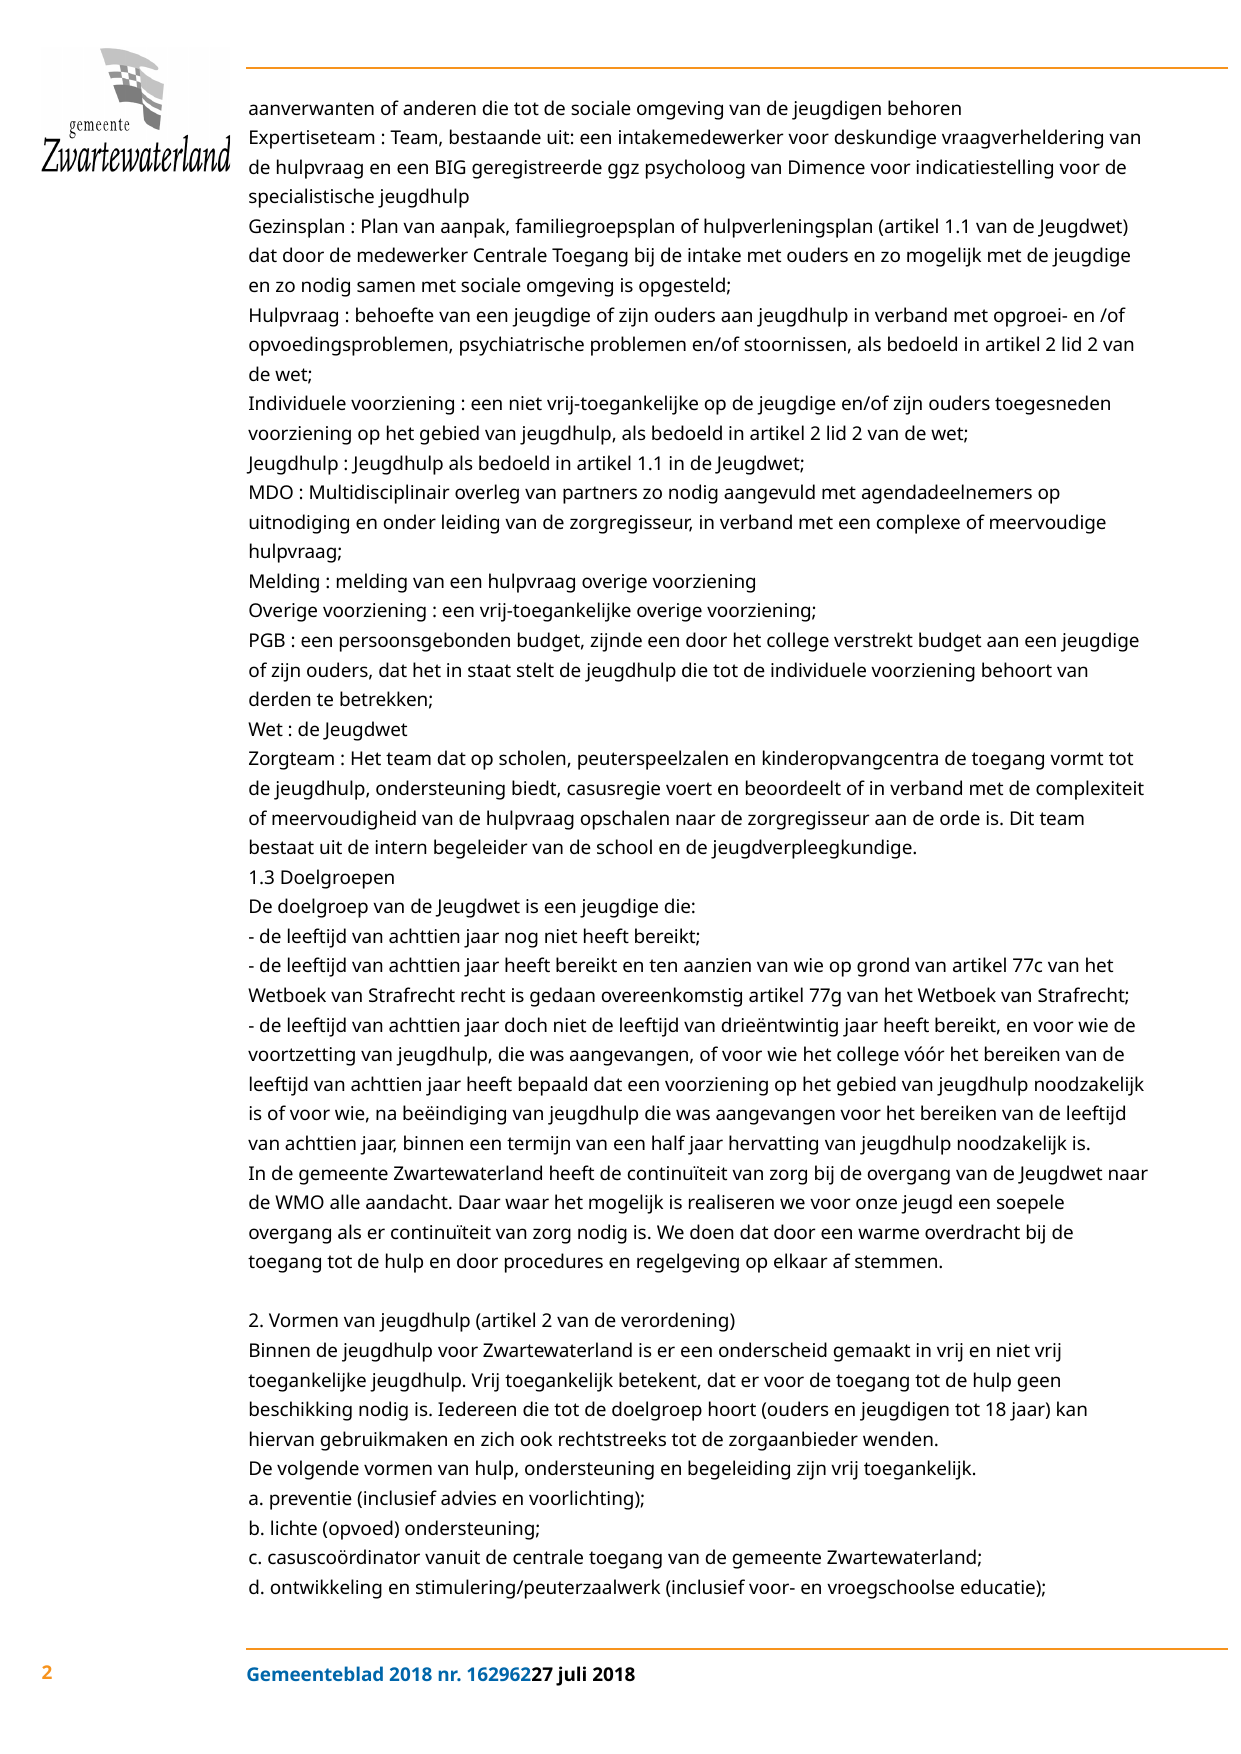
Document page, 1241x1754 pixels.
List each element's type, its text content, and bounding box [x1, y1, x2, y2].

text In de gemeente Zwartewaterland heeft de continuïteit van zorg bij de overgang van de Jeugdwet naar de WMO alle aandacht. Daar waar het mogelijk is realiseren we voor onze jeugd een soepele overgang als er continuïteit van zorg nodig is. We doen dat door een warme overdracht bij de toegang tot de hulp en door procedures en regelgeving op elkaar af stemmen. [248, 1160, 1152, 1274]
text 1.3 Doelgroepen [248, 864, 1152, 890]
text Expertiseteam : Team, bestaande uit: een intakemedewerker voor deskundige vraagverheldering van de hulpvraag en een BIG geregistreerde ggz psycholoog van Dimence voor indicatiestelling voor de specialistische jeugdhulp [248, 124, 1152, 209]
text Binnen de jeugdhulp voor Zwartewaterland is er een onderscheid gemaakt in vrij en niet vrij toegankelijke jeugdhulp. Vrij toegankelijk betekent, dat er voor de toegang tot de hulp geen beschikking nodig is. Iedereen die tot de doelgroep hoort (ouders en jeugdigen tot 18 jaar) kan hiervan gebruikmaken en zich ook rechtstreeks tot de zorgaanbieder wenden. [248, 1337, 1152, 1452]
text Gezinsplan : Plan van aanpak, familiegroepsplan of hulpverleningsplan (artikel 1.1 van de Jeugdwet) dat door de medewerker Centrale Toegang bij de intake met ouders en zo mogelijk met de jeugdige en zo nodig samen met sociale omgeving is opgesteld; [248, 213, 1152, 298]
text - de leeftijd van achttien jaar doch niet de leeftijd van drieëntwintig jaar heeft bereikt, en voor wie de voortzetting van jeugdhulp, die was aangevangen, of voor wie het college vóór het bereiken van de leeftijd van achttien jaar heeft bepaald dat een voorziening op het gebied van jeugdhulp noodzakelijk is of voor wie, na beëindiging van jeugdhulp die was aangevangen voor het bereiken van de leeftijd van achttien jaar, binnen een termijn van een half jaar hervatting van jeugdhulp noodzakelijk is. [248, 1012, 1152, 1156]
text Individuele voorziening : een niet vrij-toegankelijke op de jeugdige en/of zijn ouders toegesneden voorziening op het gebied van jeugdhulp, als bedoeld in artikel 2 lid 2 van de wet; [248, 391, 1152, 446]
text - de leeftijd van achttien jaar nog niet heeft bereikt; [248, 923, 1152, 949]
text De doelgroep van de Jeugdwet is een jeugdige die: [248, 893, 1152, 919]
text Zorgteam : Het team dat op scholen, peuterspeelzalen en kinderopvangcentra de toegang vormt tot de jeugdhulp, ondersteuning biedt, casusregie voert en beoordeelt of in verband met de complexiteit of meervoudigheid van de hulpvraag opschalen naar de zorgregisseur aan de orde is. Dit team bestaat uit de intern begeleider van de school en de jeugdverpleegkundige. [248, 746, 1152, 860]
text PGB : een persoonsgebonden budget, zijnde een door het college verstrekt budget aan een jeugdige of zijn ouders, dat het in staat stelt de jeugdhulp die tot de individuele voorziening behoort van derden te betrekken; [248, 627, 1152, 712]
text Overige voorziening : een vrij-toegankelijke overige voorziening; [248, 598, 1152, 623]
text Wet : de Jeugdwet [248, 716, 1152, 742]
text Jeugdhulp : Jeugdhulp als bedoeld in artikel 1.1 in de Jeugdwet; [248, 450, 1152, 476]
text MDO : Multidisciplinair overleg van partners zo nodig aangevuld met agendadeelnemers op uitnodiging en onder leiding van de zorgregisseur, in verband met een complexe of meervoudige hulpvraag; [248, 479, 1152, 564]
text c. casuscoördinator vanuit de centrale toegang van de gemeente Zwartewaterland; [248, 1544, 1152, 1570]
text De volgende vormen van hulp, ondersteuning en begeleiding zijn vrij toegankelijk. [248, 1456, 1152, 1481]
text b. lichte (opvoed) ondersteuning; [248, 1515, 1152, 1541]
text Melding : melding van een hulpvraag overige voorziening [248, 568, 1152, 594]
picture [41, 47, 231, 172]
text a. preventie (inclusief advies en voorlichting); [248, 1485, 1152, 1511]
text - de leeftijd van achttien jaar heeft bereikt en ten aanzien van wie op grond van artikel 77c van het Wetboek van Strafrecht recht is gedaan overeenkomstig artikel 77g van het Wetboek van Strafrecht; [248, 953, 1152, 1008]
text d. ontwikkeling en stimulering/peuterzaalwerk (inclusief voor- en vroegschoolse educatie); [248, 1574, 1152, 1600]
text Hulpvraag : behoefte van een jeugdige of zijn ouders aan jeugdhulp in verband met opgroei- en /of opvoedingsproblemen, psychiatrische problemen en/of stoornissen, als bedoeld in artikel 2 lid 2 van de wet; [248, 302, 1152, 387]
text aanverwanten of anderen die tot de sociale omgeving van de jeugdigen behoren [248, 95, 1152, 121]
text 2. Vormen van jeugdhulp (artikel 2 van de verordening) [248, 1308, 1152, 1333]
